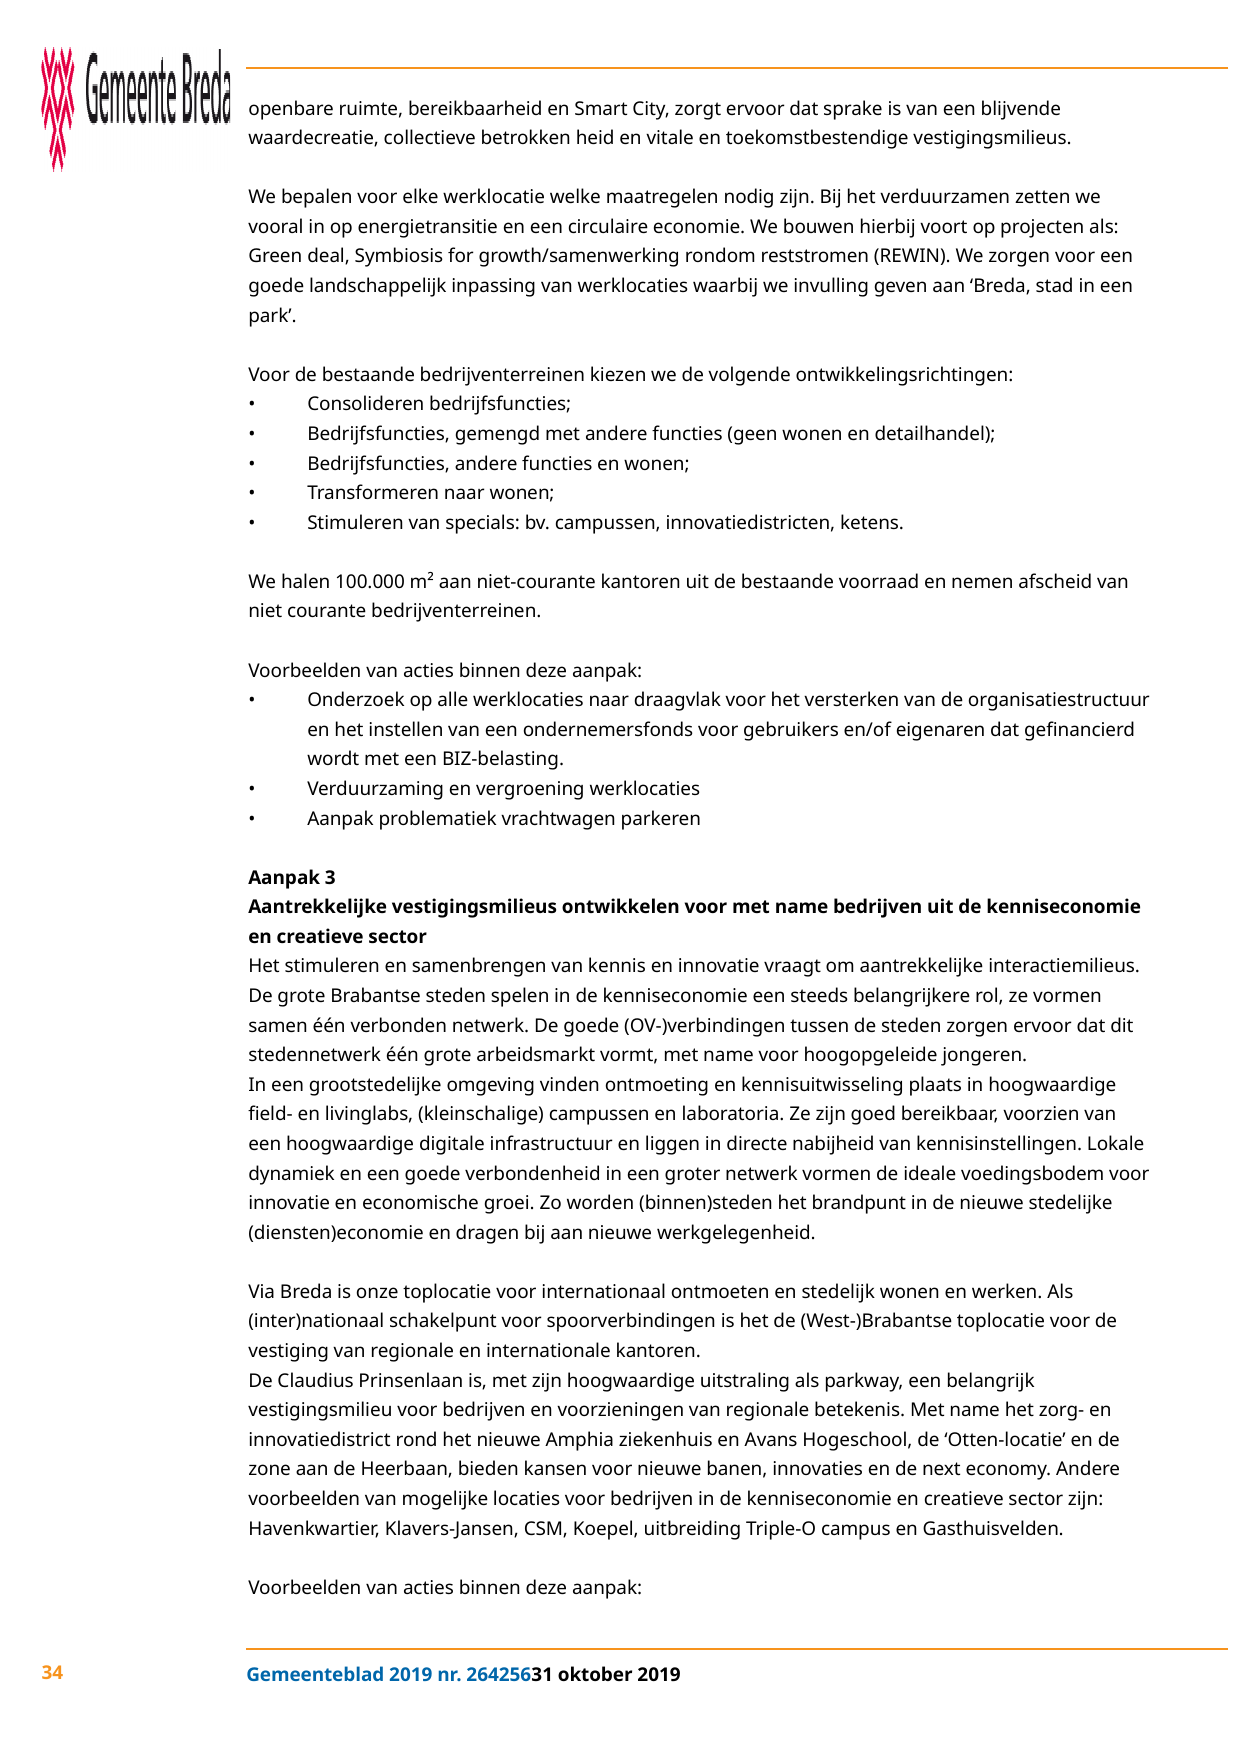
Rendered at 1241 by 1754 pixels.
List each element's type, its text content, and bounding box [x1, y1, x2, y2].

text We bepalen voor elke werklocatie welke maatregelen nodig zijn. Bij het verduurzamen zetten we vooral in op energietransitie en een circulaire economie. We bouwen hierbij voort op projecten als: Green deal, Symbiosis for growth/samenwerking rondom reststromen (REWIN). We zorgen voor een goede landschappelijk inpassing van werklocaties waarbij we invulling geven aan ‘Breda, stad in een park’. [248, 183, 1152, 328]
list Consolideren bedrijfsfuncties; [248, 391, 1152, 416]
list Stimuleren van specials: bv. campussen, innovatiedistricten, ketens. [248, 509, 1152, 535]
text In een grootstedelijke omgeving vinden ontmoeting en kennisuitwisseling plaats in hoogwaardige field- en livinglabs, (kleinschalige) campussen en laboratoria. Ze zijn goed bereikbaar, voorzien van een hoogwaardige digitale infrastructuur en liggen in directe nabijheid van kennisinstellingen. Lokale dynamiek en een goede verbondenheid in een groter netwerk vormen de ideale voedingsbodem voor innovatie en economische groei. Zo worden (binnen)steden het brandpunt in de nieuwe stedelijke (diensten)economie en dragen bij aan nieuwe werkgelegenheid. [248, 1071, 1152, 1245]
list Verduurzaming en vergroening werklocaties [248, 775, 1152, 801]
text Het stimuleren en samenbrengen van kennis en innovatie vraagt om aantrekkelijke interactiemilieus. De grote Brabantse steden spelen in de kenniseconomie een steeds belangrijkere rol, ze vormen samen één verbonden netwerk. De goede (OV-)verbindingen tussen de steden zorgen ervoor dat dit stedennetwerk één grote arbeidsmarkt vormt, met name voor hoogopgeleide jongeren. [248, 953, 1152, 1067]
list Onderzoek op alle werklocaties naar draagvlak voor het versterken van de organisatiestructuur en het instellen van een ondernemersfonds voor gebruikers en/of eigenaren dat gefinancierd wordt met een BIZ-belasting. [248, 686, 1152, 771]
text Aantrekkelijke vestigingsmilieus ontwikkelen voor met name bedrijven uit de kenniseconomie en creatieve sector [248, 893, 1152, 949]
list Aanpak problematiek vrachtwagen parkeren [248, 805, 1152, 831]
text openbare ruimte, bereikbaarheid en Smart City, zorgt ervoor dat sprake is van een blijvende waardecreatie, collectieve betrokken heid en vitale en toekomstbestendige vestigingsmilieus. [248, 95, 1152, 150]
list Bedrijfsfuncties, andere functies en wonen; [248, 450, 1152, 476]
picture [41, 47, 231, 172]
text Voorbeelden van acties binnen deze aanpak: [248, 1574, 1152, 1600]
list Bedrijfsfuncties, gemengd met andere functies (geen wonen en detailhandel); [248, 420, 1152, 446]
text Voorbeelden van acties binnen deze aanpak: [248, 657, 1152, 683]
text De Claudius Prinsenlaan is, met zijn hoogwaardige uitstraling als parkway, een belangrijk vestigingsmilieu voor bedrijven en voorzieningen van regionale betekenis. Met name het zorg- en innovatiedistrict rond het nieuwe Amphia ziekenhuis en Avans Hogeschool, de ‘Otten-locatie’ en de zone aan de Heerbaan, bieden kansen voor nieuwe banen, innovaties en de next economy. Andere voorbeelden van mogelijke locaties voor bedrijven in de kenniseconomie en creatieve sector zijn: Havenkwartier, Klavers-Jansen, CSM, Koepel, uitbreiding Triple-O campus en Gasthuisvelden. [248, 1367, 1152, 1541]
text Via Breda is onze toplocatie voor internationaal ontmoeten en stedelijk wonen en werken. Als (inter)nationaal schakelpunt voor spoorverbindingen is het de (West-)Brabantse toplocatie voor de vestiging van regionale en internationale kantoren. [248, 1278, 1152, 1363]
text We halen 100.000 m² aan niet-courante kantoren uit de bestaande voorraad en nemen afscheid van niet courante bedrijventerreinen. [248, 568, 1152, 623]
text Voor de bestaande bedrijventerreinen kiezen we de volgende ontwikkelingsrichtingen: [248, 361, 1152, 387]
list Transformeren naar wonen; [248, 479, 1152, 505]
text Aanpak 3 [248, 864, 1152, 890]
